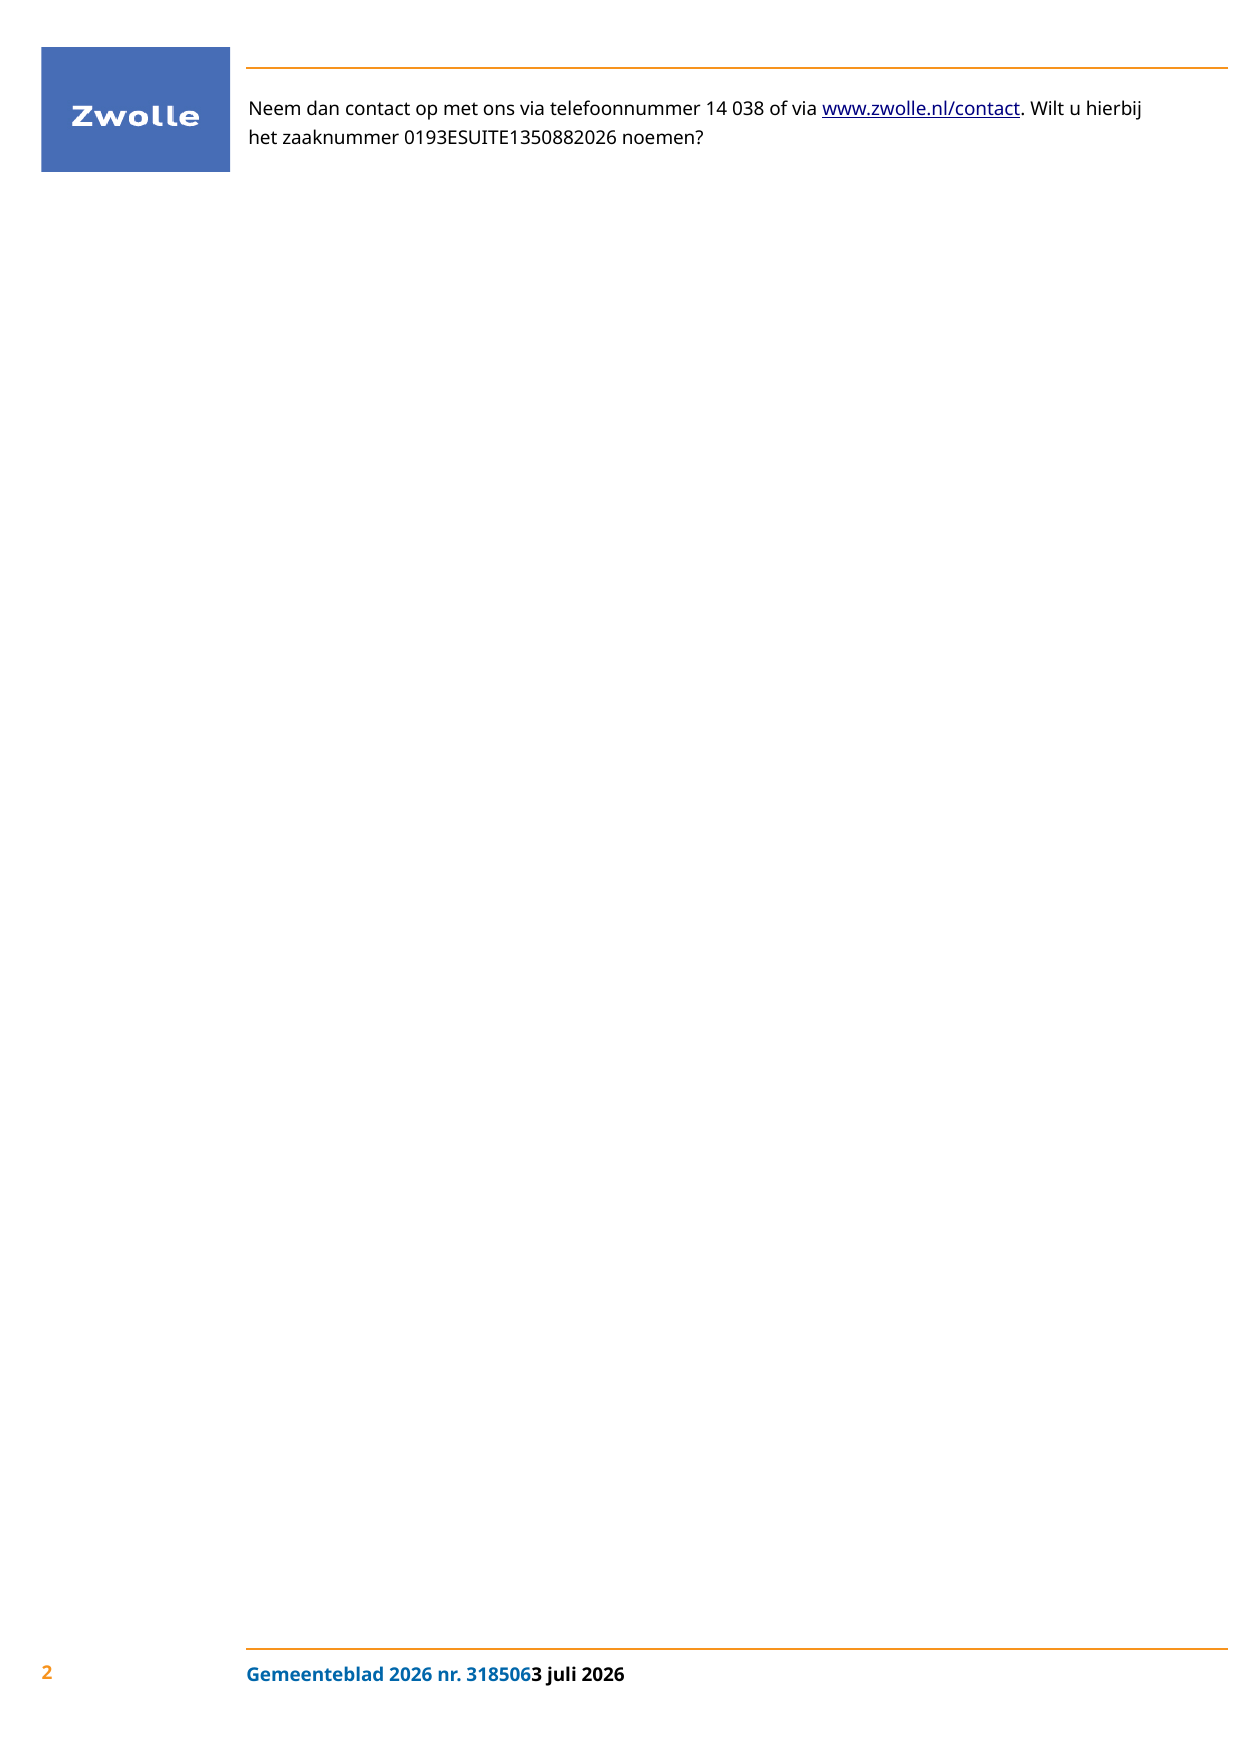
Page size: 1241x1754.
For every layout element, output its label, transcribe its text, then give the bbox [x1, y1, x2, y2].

picture [41, 47, 231, 172]
text Neem dan contact op met ons via telefoonnummer 14 038 of via www.zwolle.nl/contact. Wilt u hierbij het zaaknummer 0193ESUITE1350882026 noemen? [248, 95, 1152, 150]
